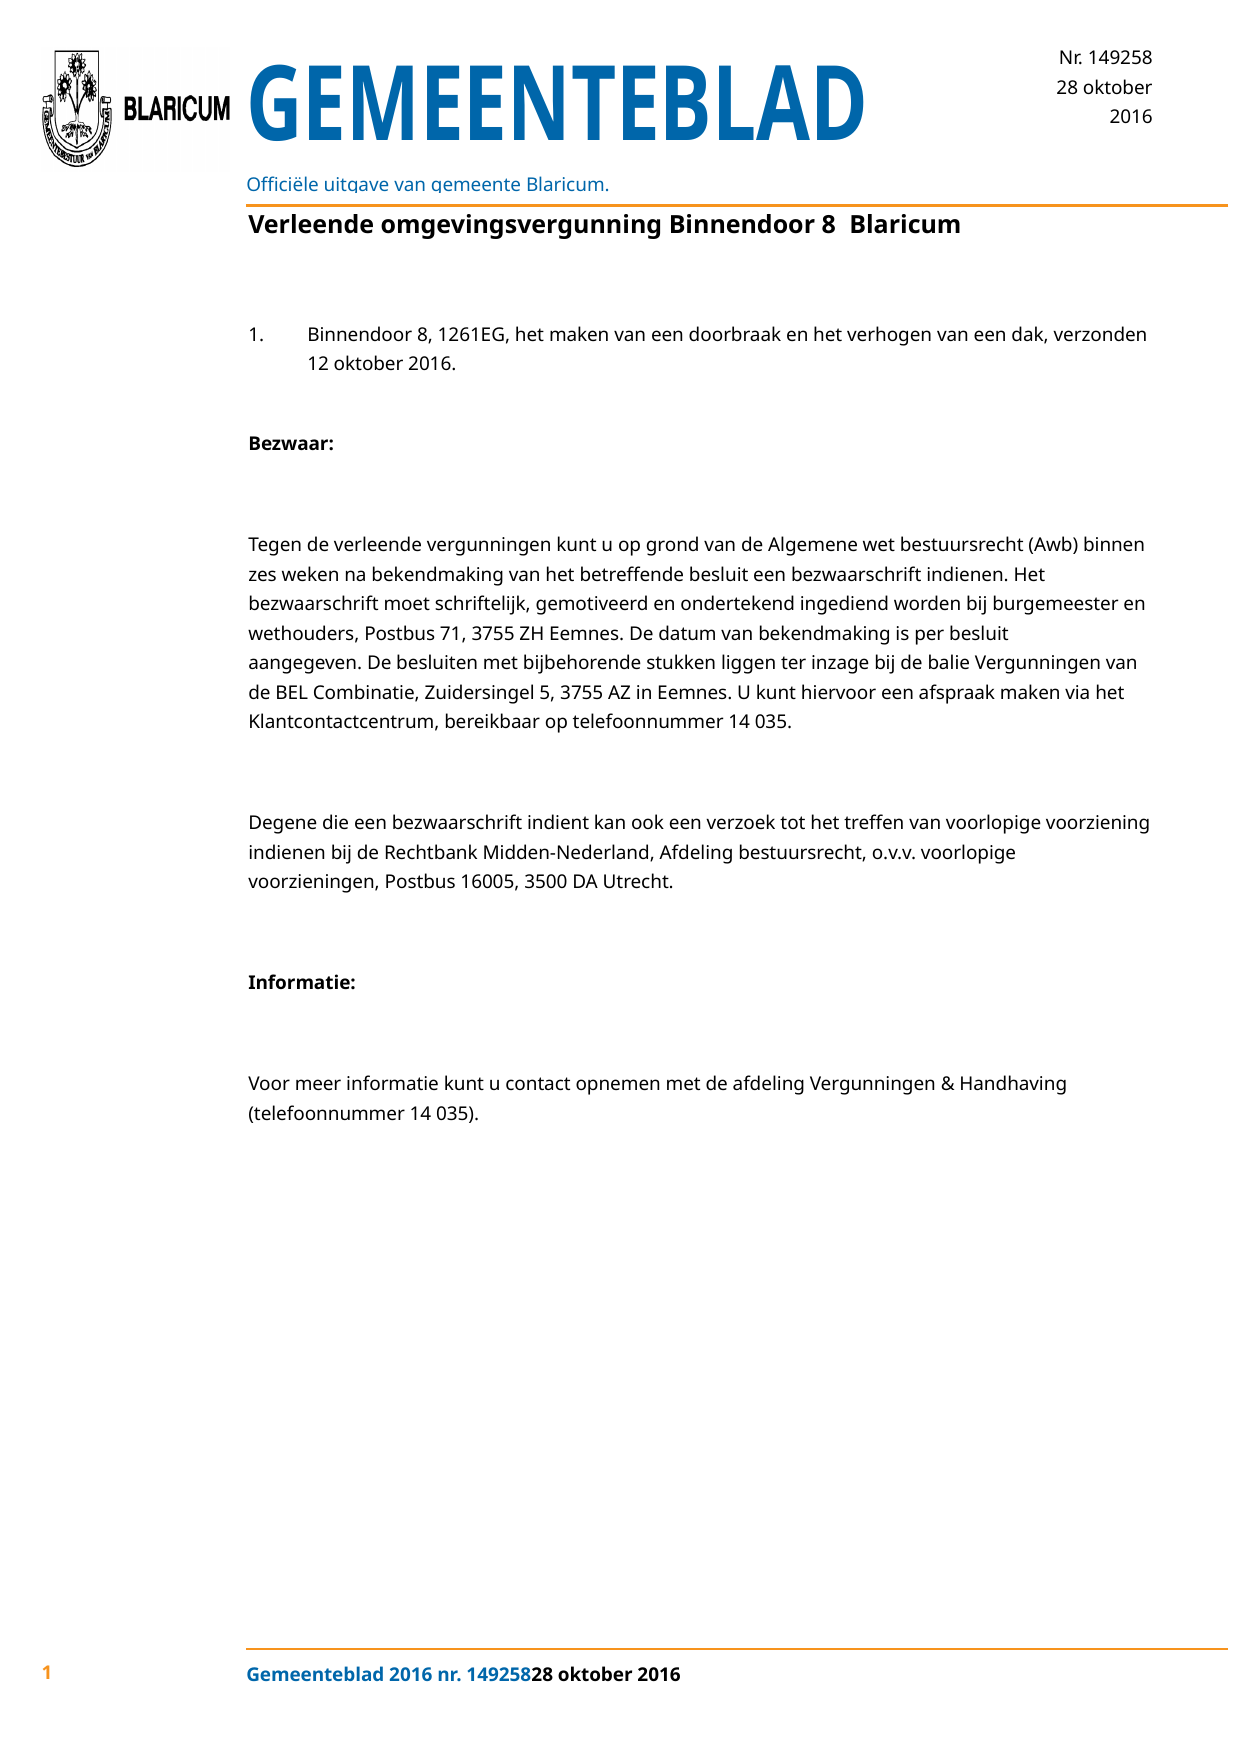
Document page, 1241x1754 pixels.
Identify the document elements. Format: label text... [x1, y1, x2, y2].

text Voor meer informatie kunt u contact opnemen met de afdeling Vergunningen & Handhaving (telefoonnummer 14 035). [248, 1070, 1152, 1126]
text Informatie: [248, 969, 1152, 995]
text Bezwaar: [248, 430, 1152, 456]
text Verleende omgevingsvergunning Binnendoor 8 Blaricum [248, 207, 1152, 241]
picture [41, 47, 231, 172]
list Binnendoor 8, 1261EG, het maken van een doorbraak en het verhogen van een dak, verzonden 12 oktober 2016. [248, 321, 1152, 376]
text Degene die een bezwaarschrift indient kan ook een verzoek tot het treffen van voorlopige voorziening indienen bij de Rechtbank Midden-Nederland, Afdeling bestuursrecht, o.v.v. voorlopige voorzieningen, Postbus 16005, 3500 DA Utrecht. [248, 809, 1152, 894]
text Tegen de verleende vergunningen kunt u op grond van de Algemene wet bestuursrecht (Awb) binnen zes weken na bekendmaking van het betreffende besluit een bezwaarschrift indienen. Het bezwaarschrift moet schriftelijk, gemotiveerd en ondertekend ingediend worden bij burgemeester en wethouders, Postbus 71, 3755 ZH Eemnes. De datum van bekendmaking is per besluit aangegeven. De besluiten met bijbehorende stukken liggen ter inzage bij de balie Vergunningen van de BEL Combinatie, Zuidersingel 5, 3755 AZ in Eemnes. U kunt hiervoor een afspraak maken via het Klantcontactcentrum, bereikbaar op telefoonnummer 14 035. [248, 531, 1152, 734]
